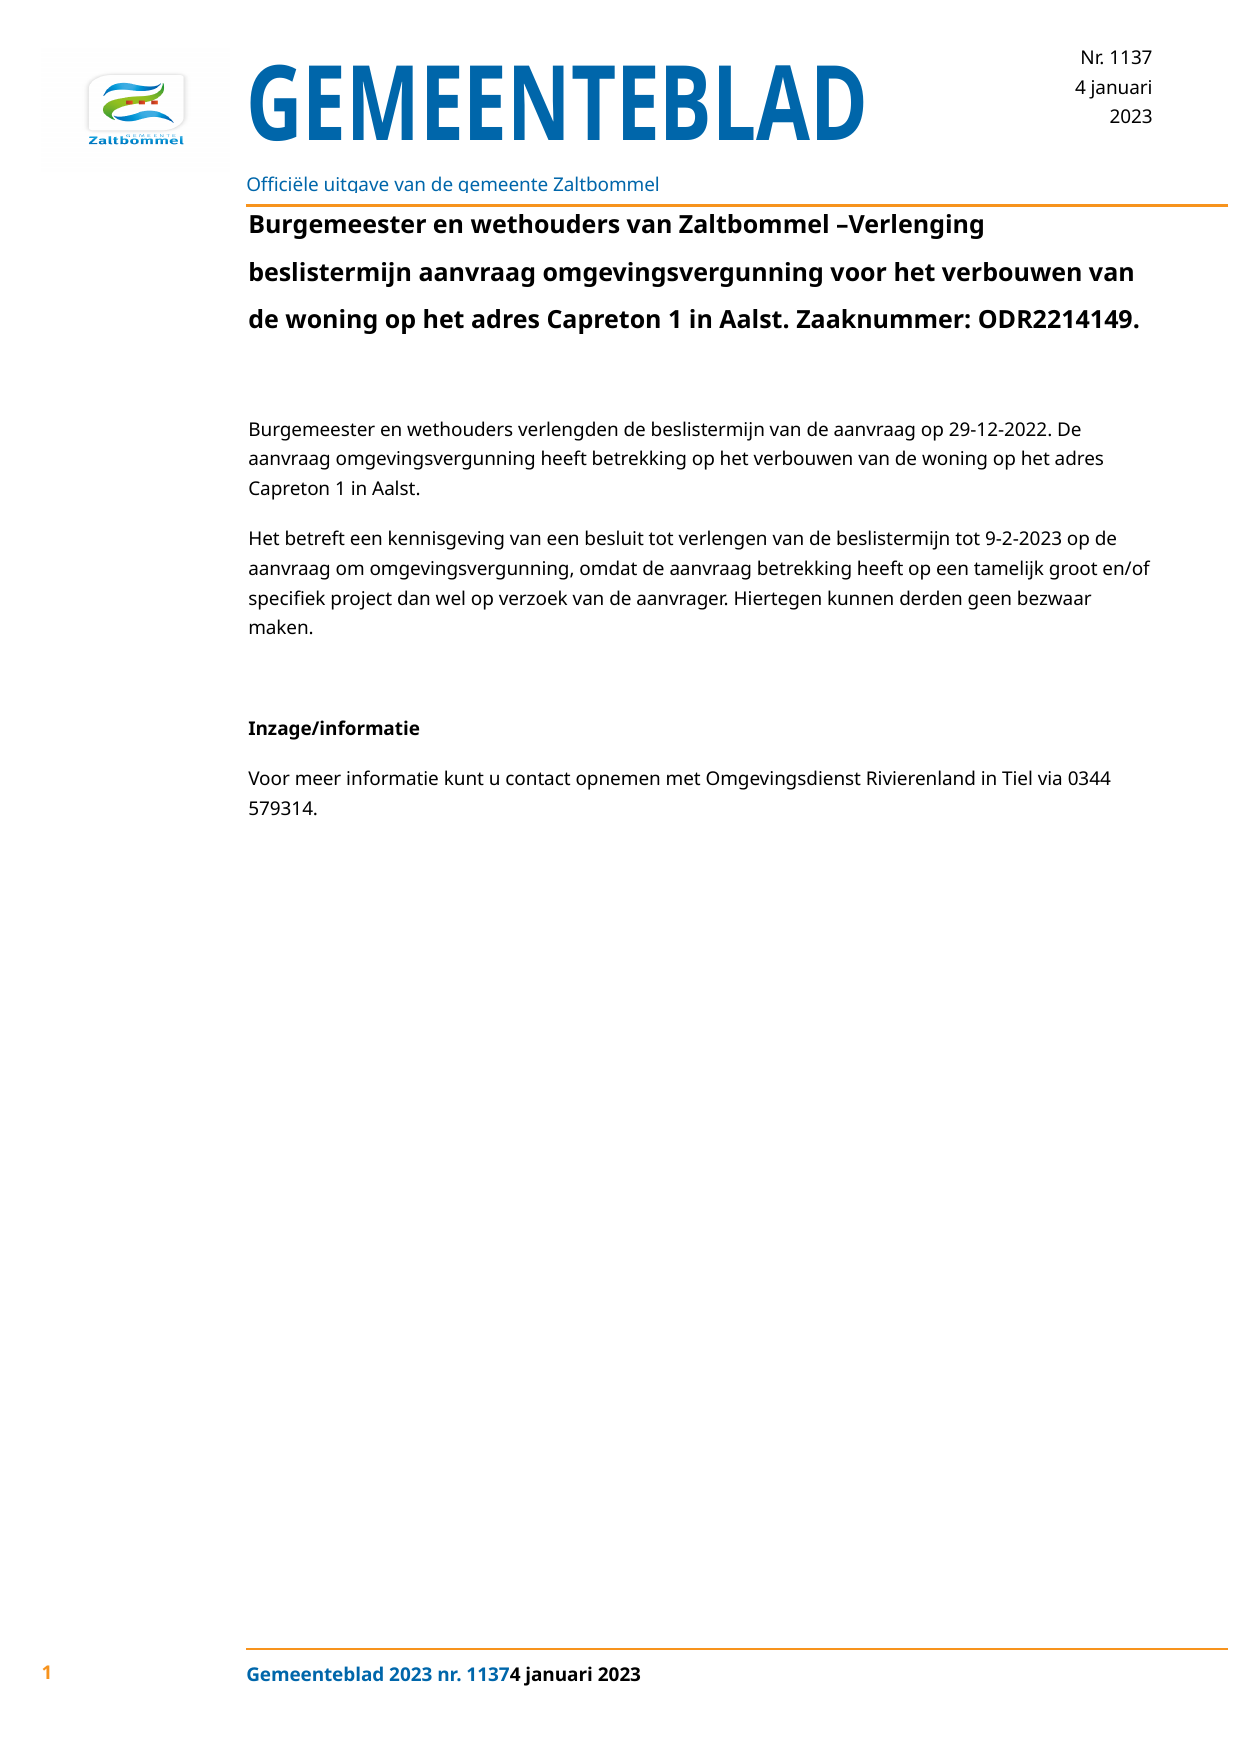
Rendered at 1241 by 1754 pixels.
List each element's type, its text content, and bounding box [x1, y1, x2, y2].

text Burgemeester en wethouders verlengden de beslistermijn van de aanvraag op 29-12-2022. De aanvraag omgevingsvergunning heeft betrekking op het verbouwen van de woning op het adres Capreton 1 in Aalst. [248, 416, 1152, 501]
text Het betreft een kennisgeving van een besluit tot verlengen van de beslistermijn tot 9-2-2023 op de aanvraag om omgevingsvergunning, omdat de aanvraag betrekking heeft op een tamelijk groot en/of specifiek project dan wel op verzoek van de aanvrager. Hiertegen kunnen derden geen bezwaar maken. [248, 526, 1152, 640]
picture [41, 47, 231, 172]
text Inzage/informatie [248, 715, 1152, 741]
text Voor meer informatie kunt u contact opnemen met Omgevingsdienst Rivierenland in Tiel via 0344 579314. [248, 766, 1152, 821]
text Burgemeester en wethouders van Zaltbommel –Verlenging beslistermijn aanvraag omgevingsvergunning voor het verbouwen van de woning op het adres Capreton 1 in Aalst. Zaaknummer: ODR2214149. [248, 207, 1152, 336]
